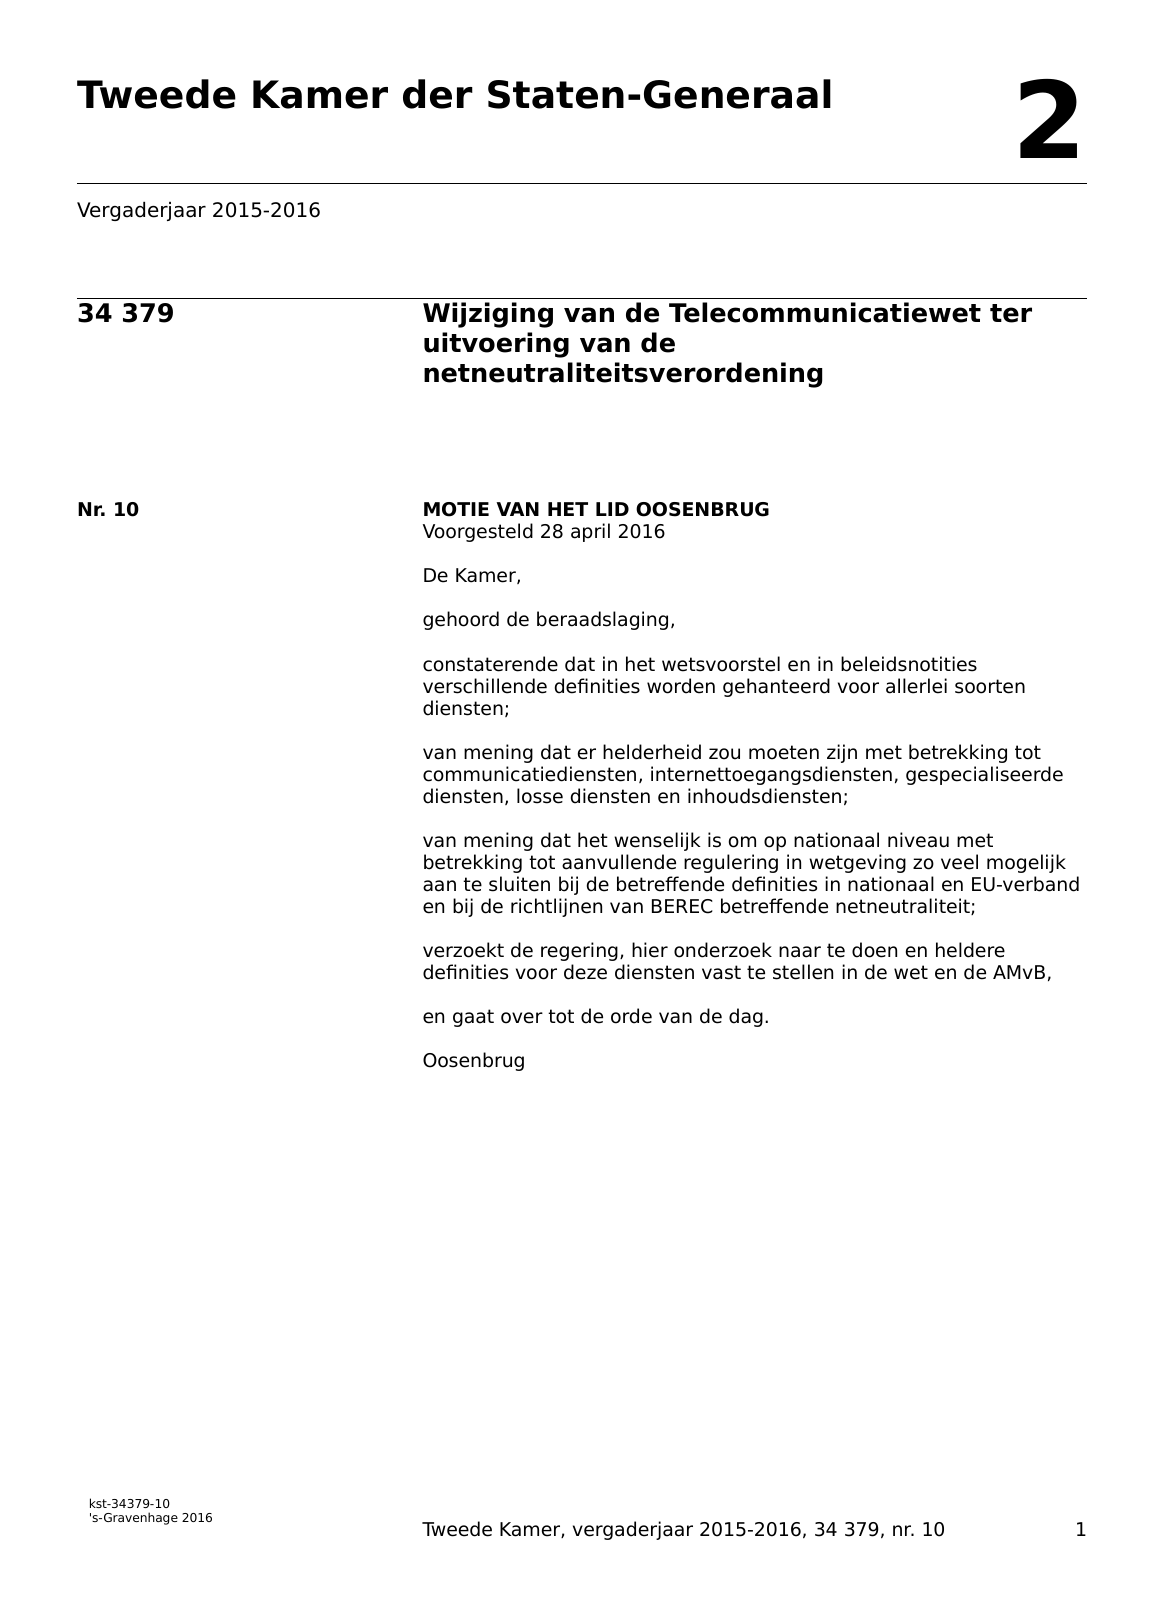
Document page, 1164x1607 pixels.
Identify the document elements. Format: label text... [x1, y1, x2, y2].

text Voorgesteld 28 april 2016 [422, 521, 1087, 543]
text gehoord de beraadslaging, [422, 609, 1087, 631]
subtitle 34 379 Wijziging van de Telecommunicatiewet ter uitvoering van de netneutraliteitsverordening [77, 299, 1087, 388]
text De Kamer, [422, 565, 1087, 587]
table_header 2 [886, 59, 1087, 183]
table_cell Vergaderjaar 2015-2016 [77, 184, 1087, 298]
table_header Tweede Kamer der Staten-Generaal [77, 59, 886, 183]
text Oosenbrug [422, 1050, 1087, 1072]
text constaterende dat in het wetsvoorstel en in beleidsnotities verschillende definities worden gehanteerd voor allerlei soorten diensten; [422, 653, 1087, 719]
text kst-34379-10 [88, 1497, 323, 1511]
text 's-Gravenhage 2016 [88, 1511, 323, 1525]
text en gaat over tot de orde van de dag. [422, 1006, 1087, 1028]
text verzoekt de regering, hier onderzoek naar te doen en heldere definities voor deze diensten vast te stellen in de wet en de AMvB, [422, 940, 1087, 984]
subtitle Nr. 10 MOTIE VAN HET LID OOSENBRUG [77, 499, 1087, 521]
text van mening dat er helderheid zou moeten zijn met betrekking tot communicatiediensten, internettoegangsdiensten, gespecialiseerde diensten, losse diensten en inhoudsdiensten; [422, 742, 1087, 808]
text van mening dat het wenselijk is om op nationaal niveau met betrekking tot aanvullende regulering in wetgeving zo veel mogelijk aan te sluiten bij de betreffende definities in nationaal en EU-verband en bij de richtlijnen van BEREC betreffende netneutraliteit; [422, 830, 1087, 918]
